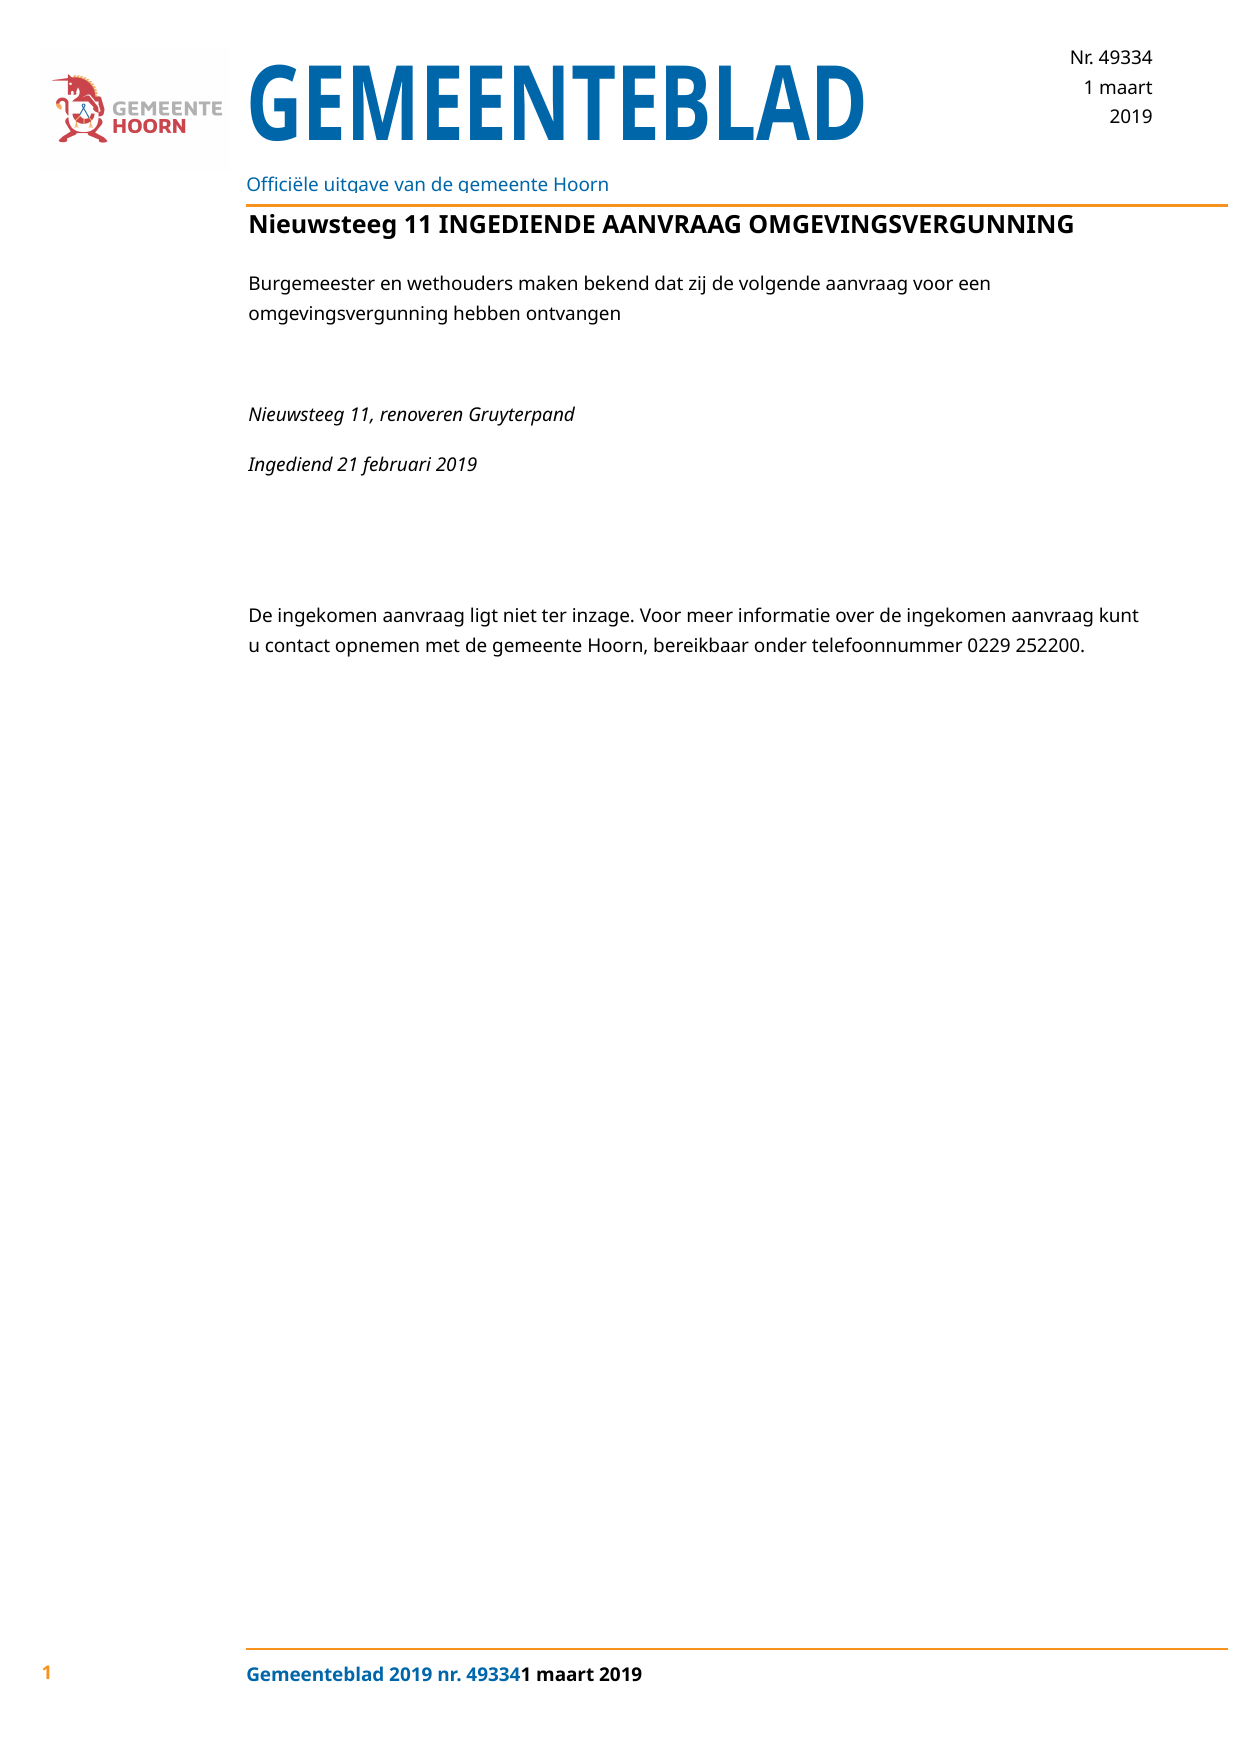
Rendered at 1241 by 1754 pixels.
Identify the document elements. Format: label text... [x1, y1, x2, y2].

text Burgemeester en wethouders maken bekend dat zij de volgende aanvraag voor een omgevingsvergunning hebben ontvangen [248, 270, 1152, 326]
text Ingediend 21 februari 2019 [248, 451, 1152, 477]
text Nieuwsteeg 11 INGEDIENDE AANVRAAG OMGEVINGSVERGUNNING [248, 207, 1152, 241]
picture [41, 47, 231, 172]
text De ingekomen aanvraag ligt niet ter inzage. Voor meer informatie over de ingekomen aanvraag kunt u contact opnemen met de gemeente Hoorn, bereikbaar onder telefoonnummer 0229 252200. [248, 602, 1152, 658]
text Nieuwsteeg 11, renoveren Gruyterpand [248, 401, 1152, 426]
